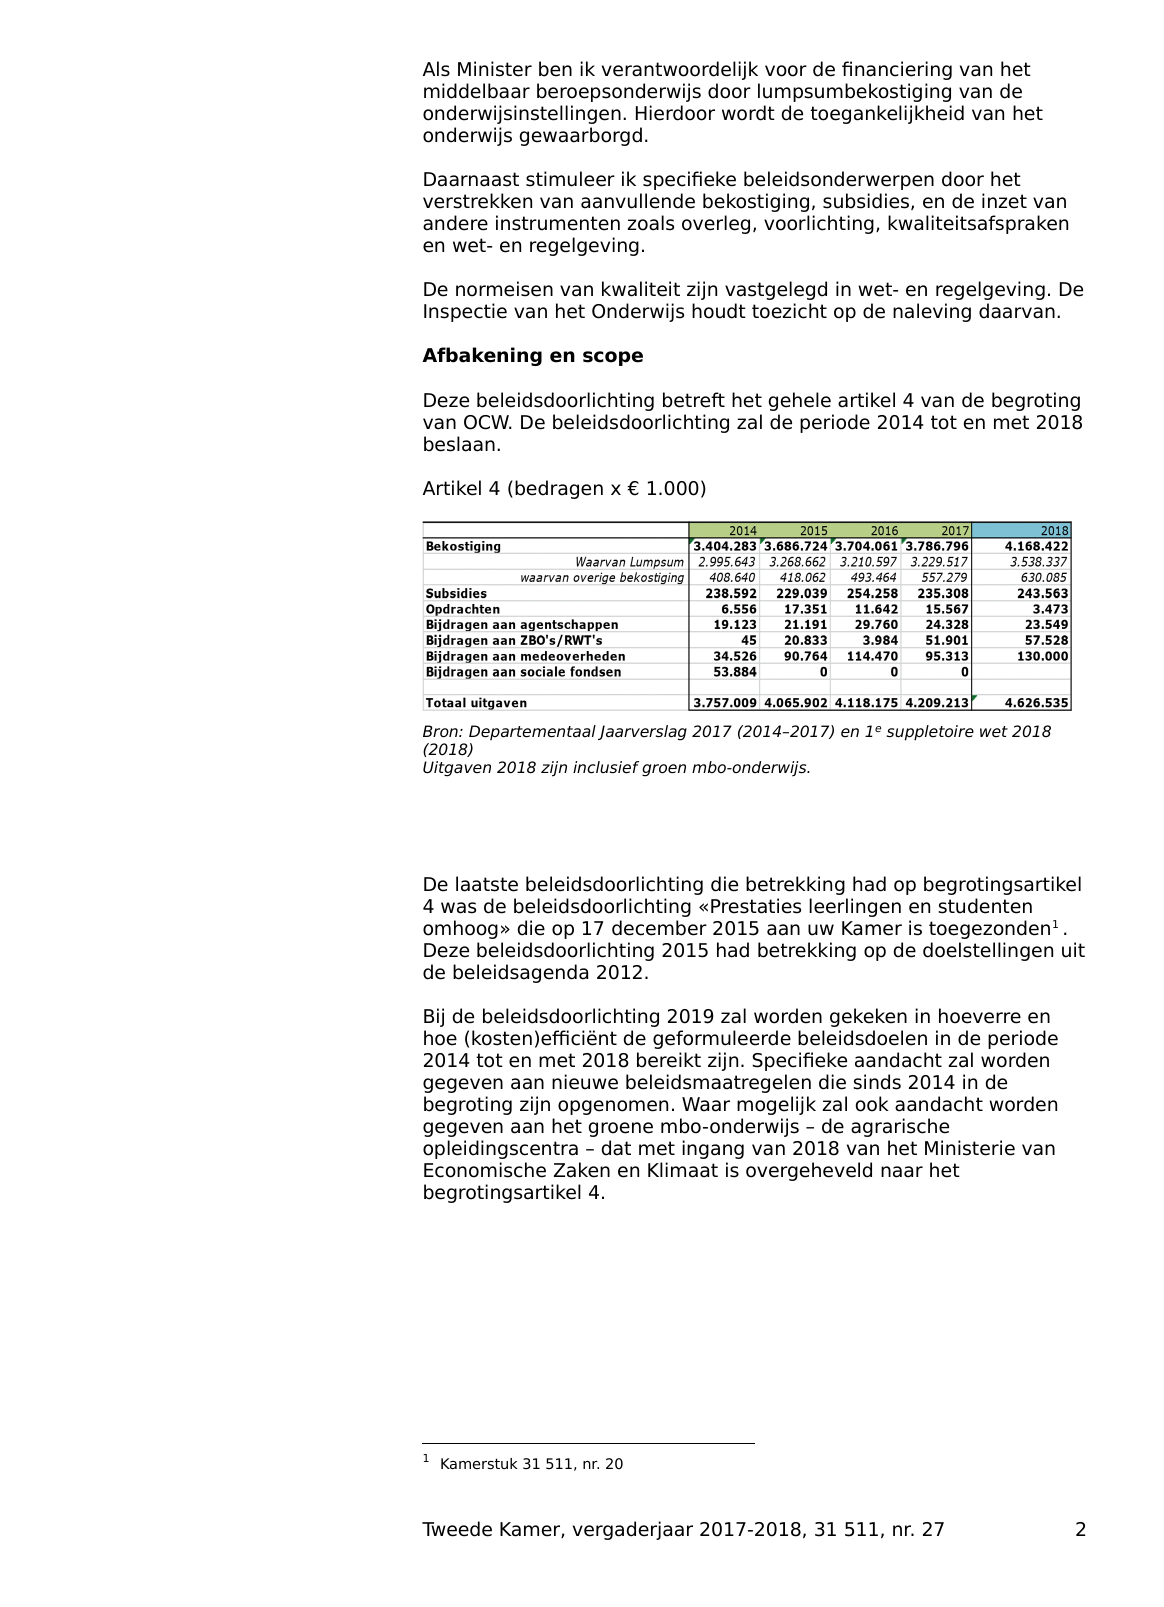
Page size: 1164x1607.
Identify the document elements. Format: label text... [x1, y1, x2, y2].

text Bron: Departementaal Jaarverslag 2017 (2014–2017) en 1e suppletoire wet 2018 (2018) [422, 723, 1072, 759]
subtitle Afbakening en scope [422, 345, 1087, 367]
text De laatste beleidsdoorlichting die betrekking had op begrotingsartikel 4 was de beleidsdoorlichting «Prestaties leerlingen en studenten omhoog» die op 17 december 2015 aan uw Kamer is toegezonden. Deze beleidsdoorlichting 2015 had betrekking op de doelstellingen uit de beleidsagenda 2012. [422, 874, 1087, 984]
text Als Minister ben ik verantwoordelijk voor de financiering van het middelbaar beroepsonderwijs door lumpsumbekostiging van de onderwijsinstellingen. Hierdoor wordt de toegankelijkheid van het onderwijs gewaarborgd. [422, 59, 1087, 147]
text Bij de beleidsdoorlichting 2019 zal worden gekeken in hoeverre en hoe (kosten)efficiënt de geformuleerde beleidsdoelen in de periode 2014 tot en met 2018 bereikt zijn. Specifieke aandacht zal worden gegeven aan nieuwe beleidsmaatregelen die sinds 2014 in de begroting zijn opgenomen. Waar mogelijk zal ook aandacht worden gegeven aan het groene mbo-onderwijs – de agrarische opleidingscentra – dat met ingang van 2018 van het Ministerie van Economische Zaken en Klimaat is overgeheveld naar het begrotingsartikel 4. [422, 1006, 1087, 1204]
text Deze beleidsdoorlichting betreft het gehele artikel 4 van de begroting van OCW. De beleidsdoorlichting zal de periode 2014 tot en met 2018 beslaan. [422, 389, 1087, 456]
text Daarnaast stimuleer ik specifieke beleidsonderwerpen door het verstrekken van aanvullende bekostiging, subsidies, en de inzet van andere instrumenten zoals overleg, voorlichting, kwaliteitsafspraken en wet- en regelgeving. [422, 169, 1087, 257]
text Kamerstuk 31 511, nr. 20 [422, 1452, 1087, 1474]
text De normeisen van kwaliteit zijn vastgelegd in wet- en regelgeving. De Inspectie van het Onderwijs houdt toezicht op de naleving daarvan. [422, 279, 1087, 323]
text Uitgaven 2018 zijn inclusief groen mbo-onderwijs. [422, 759, 1072, 777]
picture [422, 521, 1072, 711]
text Artikel 4 (bedragen x € 1.000) [422, 478, 1087, 500]
